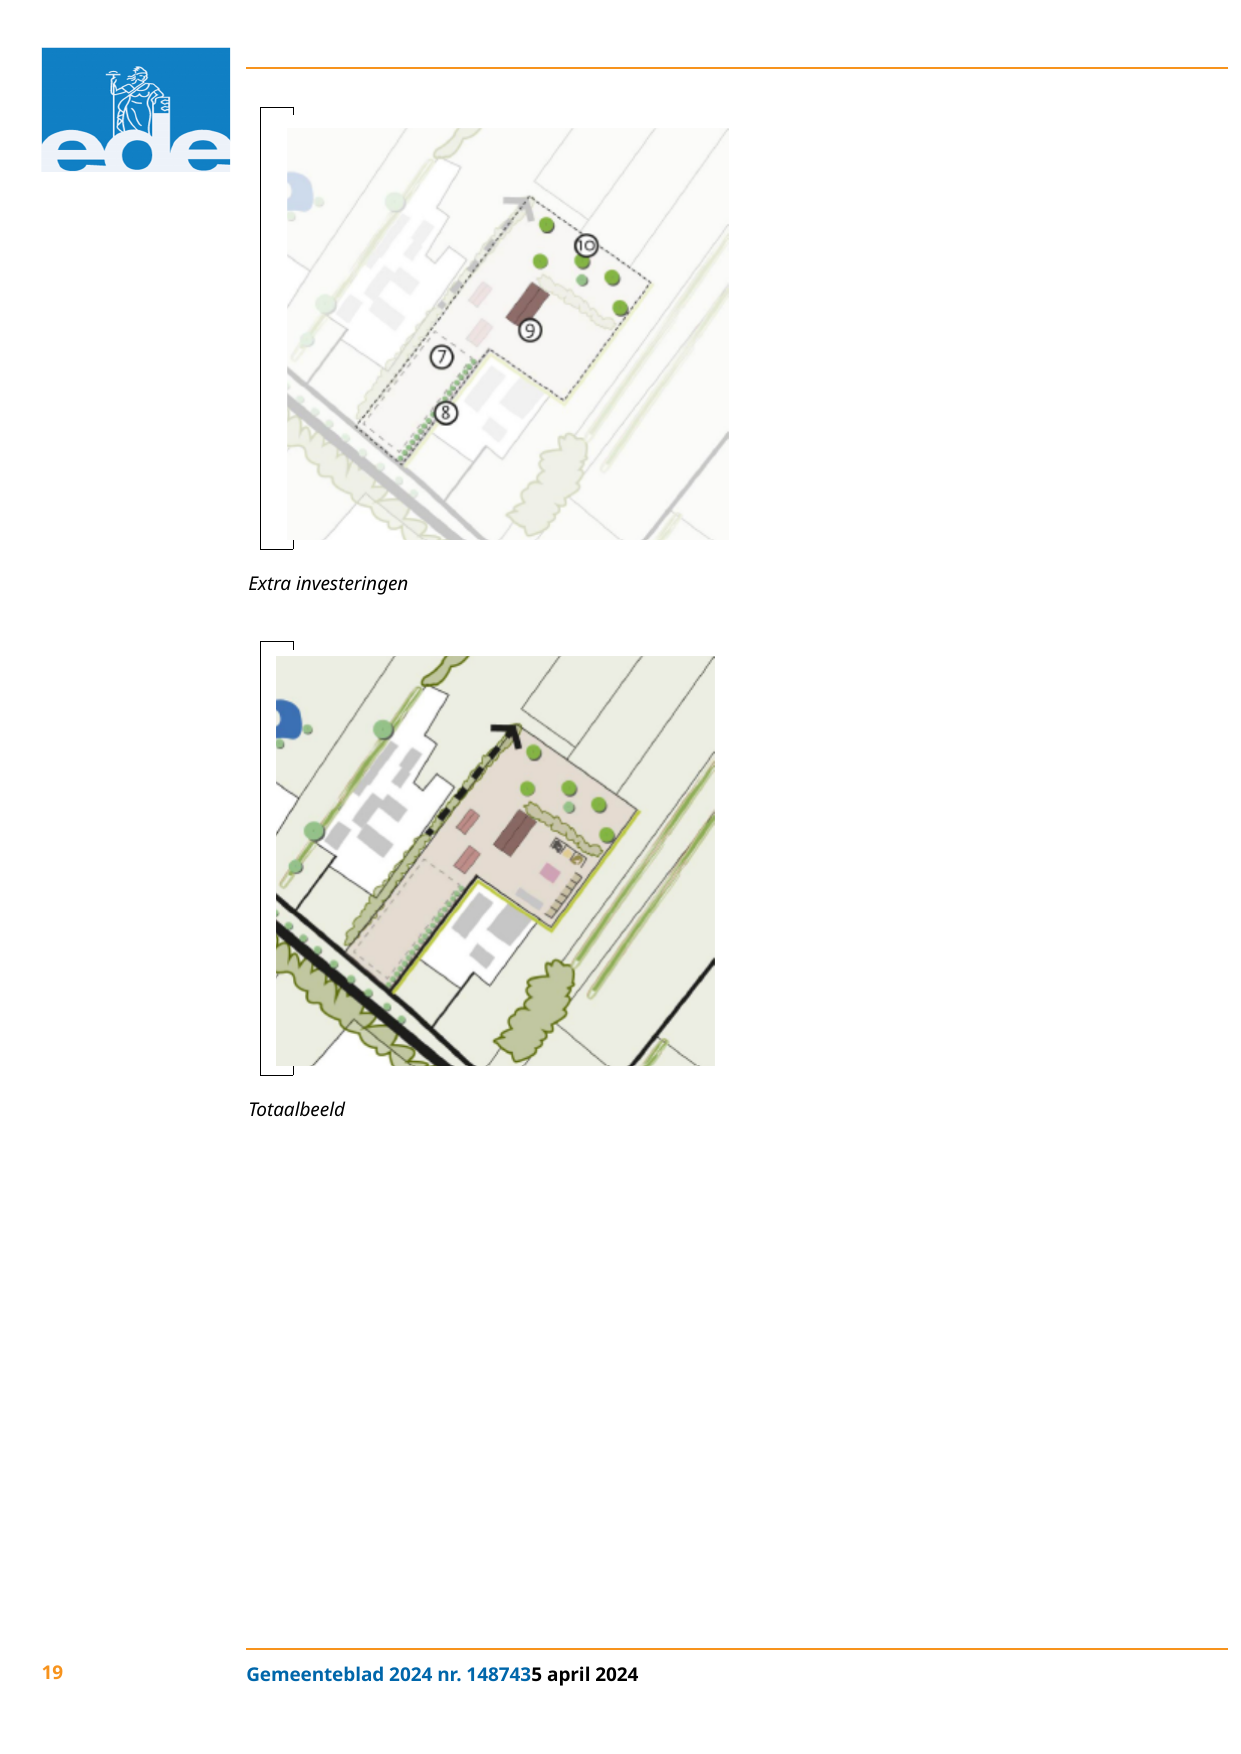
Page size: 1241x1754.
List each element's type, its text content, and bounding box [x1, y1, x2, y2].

picture [268, 650, 736, 1066]
text Extra investeringen [248, 570, 1152, 596]
text Totaalbeeld [248, 1096, 1152, 1122]
picture [41, 47, 231, 172]
picture [268, 115, 736, 540]
